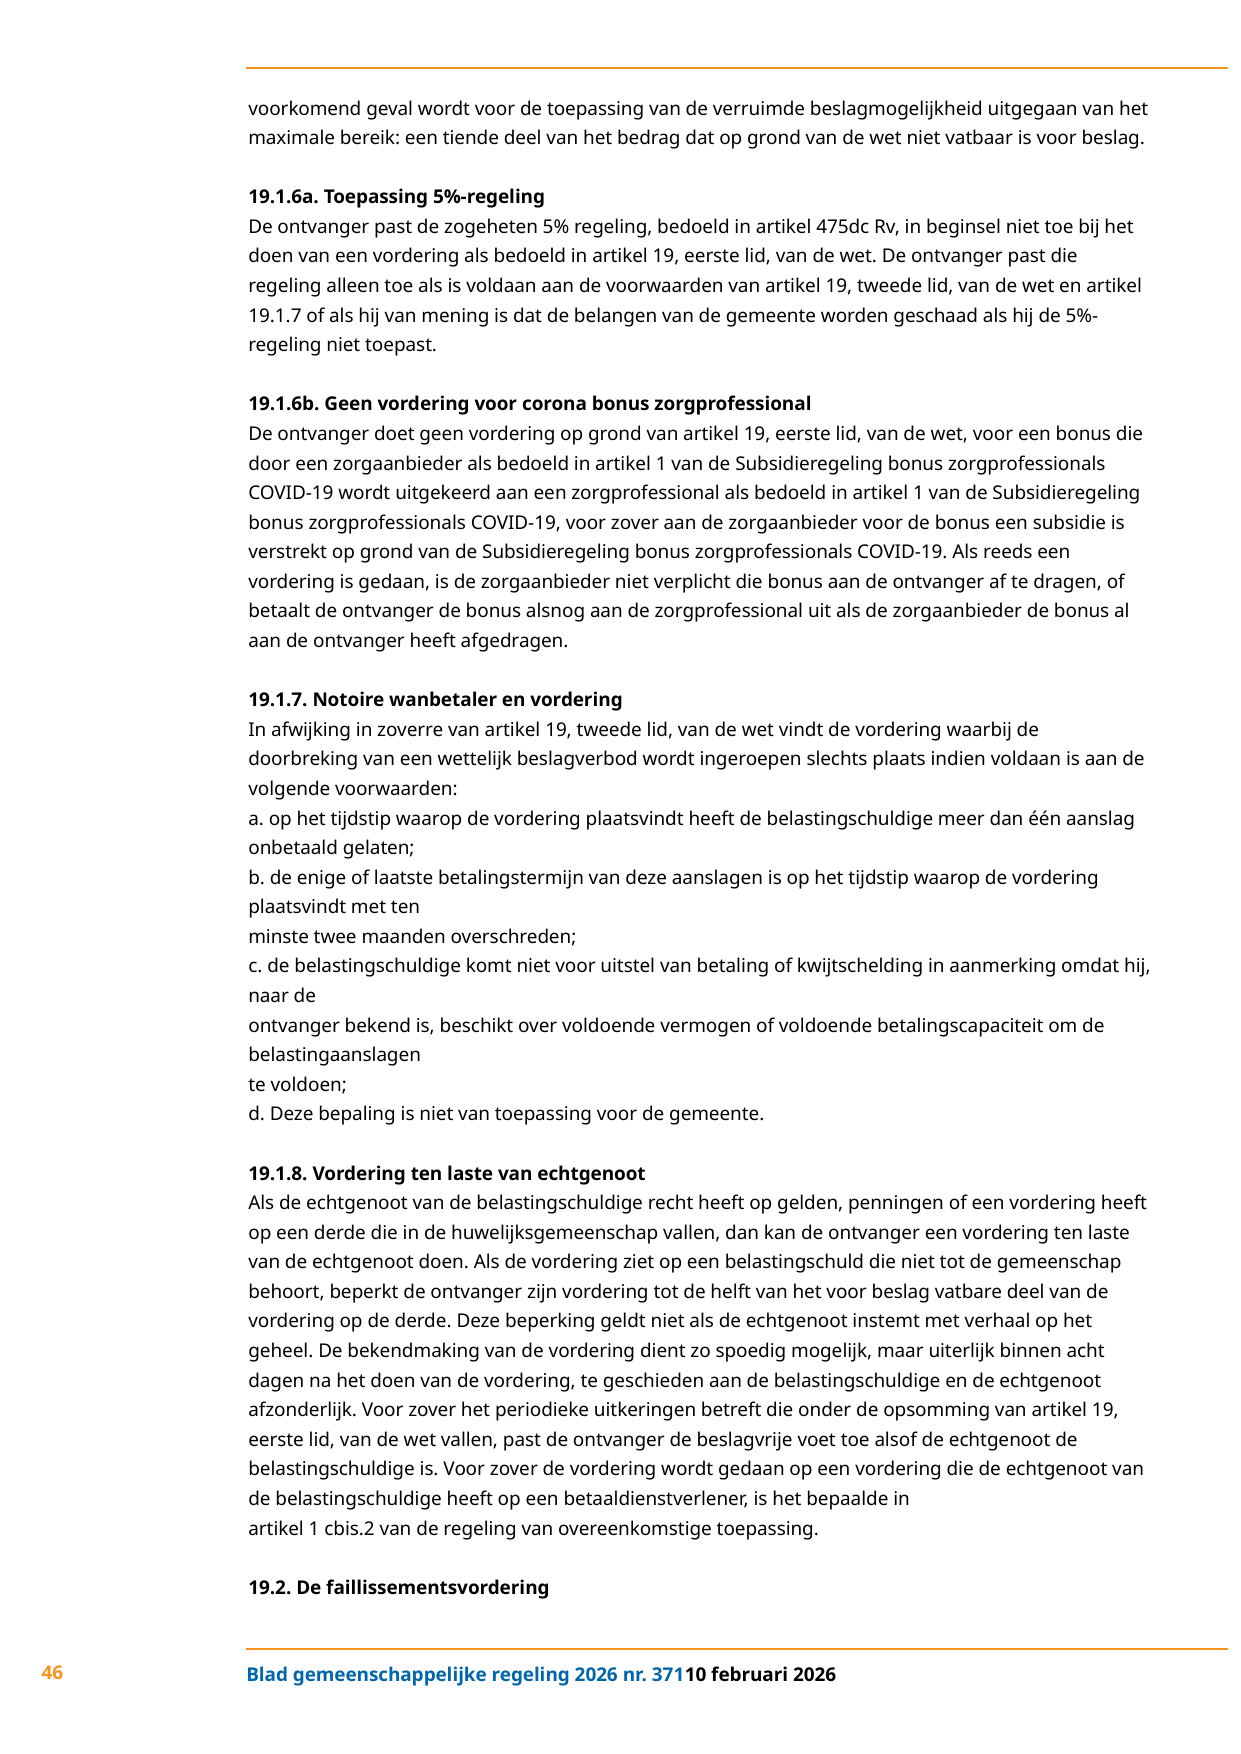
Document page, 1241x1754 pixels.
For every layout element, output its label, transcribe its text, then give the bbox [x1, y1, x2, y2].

text De ontvanger past de zogeheten 5% regeling, bedoeld in artikel 475dc Rv, in beginsel niet toe bij het doen van een vordering als bedoeld in artikel 19, eerste lid, van de wet. De ontvanger past die regeling alleen toe als is voldaan aan de voorwaarden van artikel 19, tweede lid, van de wet en artikel 19.1.7 of als hij van mening is dat de belangen van de gemeente worden geschaad als hij de 5%-regeling niet toepast. [248, 213, 1152, 357]
text 19.1.6a. Toepassing 5%-regeling [248, 183, 1152, 209]
picture [41, 47, 231, 172]
text te voldoen; [248, 1071, 1152, 1097]
text b. de enige of laatste betalingstermijn van deze aanslagen is op het tijdstip waarop de vordering plaatsvindt met ten [248, 864, 1152, 919]
text a. op het tijdstip waarop de vordering plaatsvindt heeft de belastingschuldige meer dan één aanslag onbetaald gelaten; [248, 805, 1152, 860]
text Als de echtgenoot van de belastingschuldige recht heeft op gelden, penningen of een vordering heeft op een derde die in de huwelijksgemeenschap vallen, dan kan de ontvanger een vordering ten laste van de echtgenoot doen. Als de vordering ziet op een belastingschuld die niet tot de gemeenschap behoort, beperkt de ontvanger zijn vordering tot de helft van het voor beslag vatbare deel van de vordering op de derde. Deze beperking geldt niet als de echtgenoot instemt met verhaal op het geheel. De bekendmaking van de vordering dient zo spoedig mogelijk, maar uiterlijk binnen acht dagen na het doen van de vordering, te geschieden aan de belastingschuldige en de echtgenoot afzonderlijk. Voor zover het periodieke uitkeringen betreft die onder de opsomming van artikel 19, eerste lid, van de wet vallen, past de ontvanger de beslagvrije voet toe alsof de echtgenoot de belastingschuldige is. Voor zover de vordering wordt gedaan op een vordering die de echtgenoot van de belastingschuldige heeft op een betaaldienstverlener, is het bepaalde in [248, 1189, 1152, 1511]
text 19.2. De faillissementsvordering [248, 1574, 1152, 1600]
text De ontvanger doet geen vordering op grond van artikel 19, eerste lid, van de wet, voor een bonus die door een zorgaanbieder als bedoeld in artikel 1 van de Subsidieregeling bonus zorgprofessionals COVID-19 wordt uitgekeerd aan een zorgprofessional als bedoeld in artikel 1 van de Subsidieregeling bonus zorgprofessionals COVID-19, voor zover aan de zorgaanbieder voor de bonus een subsidie is verstrekt op grond van de Subsidieregeling bonus zorgprofessionals COVID-19. Als reeds een vordering is gedaan, is de zorgaanbieder niet verplicht die bonus aan de ontvanger af te dragen, of betaalt de ontvanger de bonus alsnog aan de zorgprofessional uit als de zorgaanbieder de bonus al aan de ontvanger heeft afgedragen. [248, 420, 1152, 653]
text ontvanger bekend is, beschikt over voldoende vermogen of voldoende betalingscapaciteit om de belastingaanslagen [248, 1012, 1152, 1067]
text 19.1.7. Notoire wanbetaler en vordering [248, 686, 1152, 712]
text 19.1.6b. Geen vordering voor corona bonus zorgprofessional [248, 391, 1152, 416]
text voorkomend geval wordt voor de toepassing van de verruimde beslagmogelijkheid uitgegaan van het maximale bereik: een tiende deel van het bedrag dat op grond van de wet niet vatbaar is voor beslag. [248, 95, 1152, 150]
text In afwijking in zoverre van artikel 19, tweede lid, van de wet vindt de vordering waarbij de doorbreking van een wettelijk beslagverbod wordt ingeroepen slechts plaats indien voldaan is aan de volgende voorwaarden: [248, 716, 1152, 801]
text d. Deze bepaling is niet van toepassing voor de gemeente. [248, 1101, 1152, 1126]
text minste twee maanden overschreden; [248, 923, 1152, 949]
text 19.1.8. Vordering ten laste van echtgenoot [248, 1160, 1152, 1186]
text c. de belastingschuldige komt niet voor uitstel van betaling of kwijtschelding in aanmerking omdat hij, naar de [248, 953, 1152, 1008]
text artikel 1 cbis.2 van de regeling van overeenkomstige toepassing. [248, 1515, 1152, 1541]
